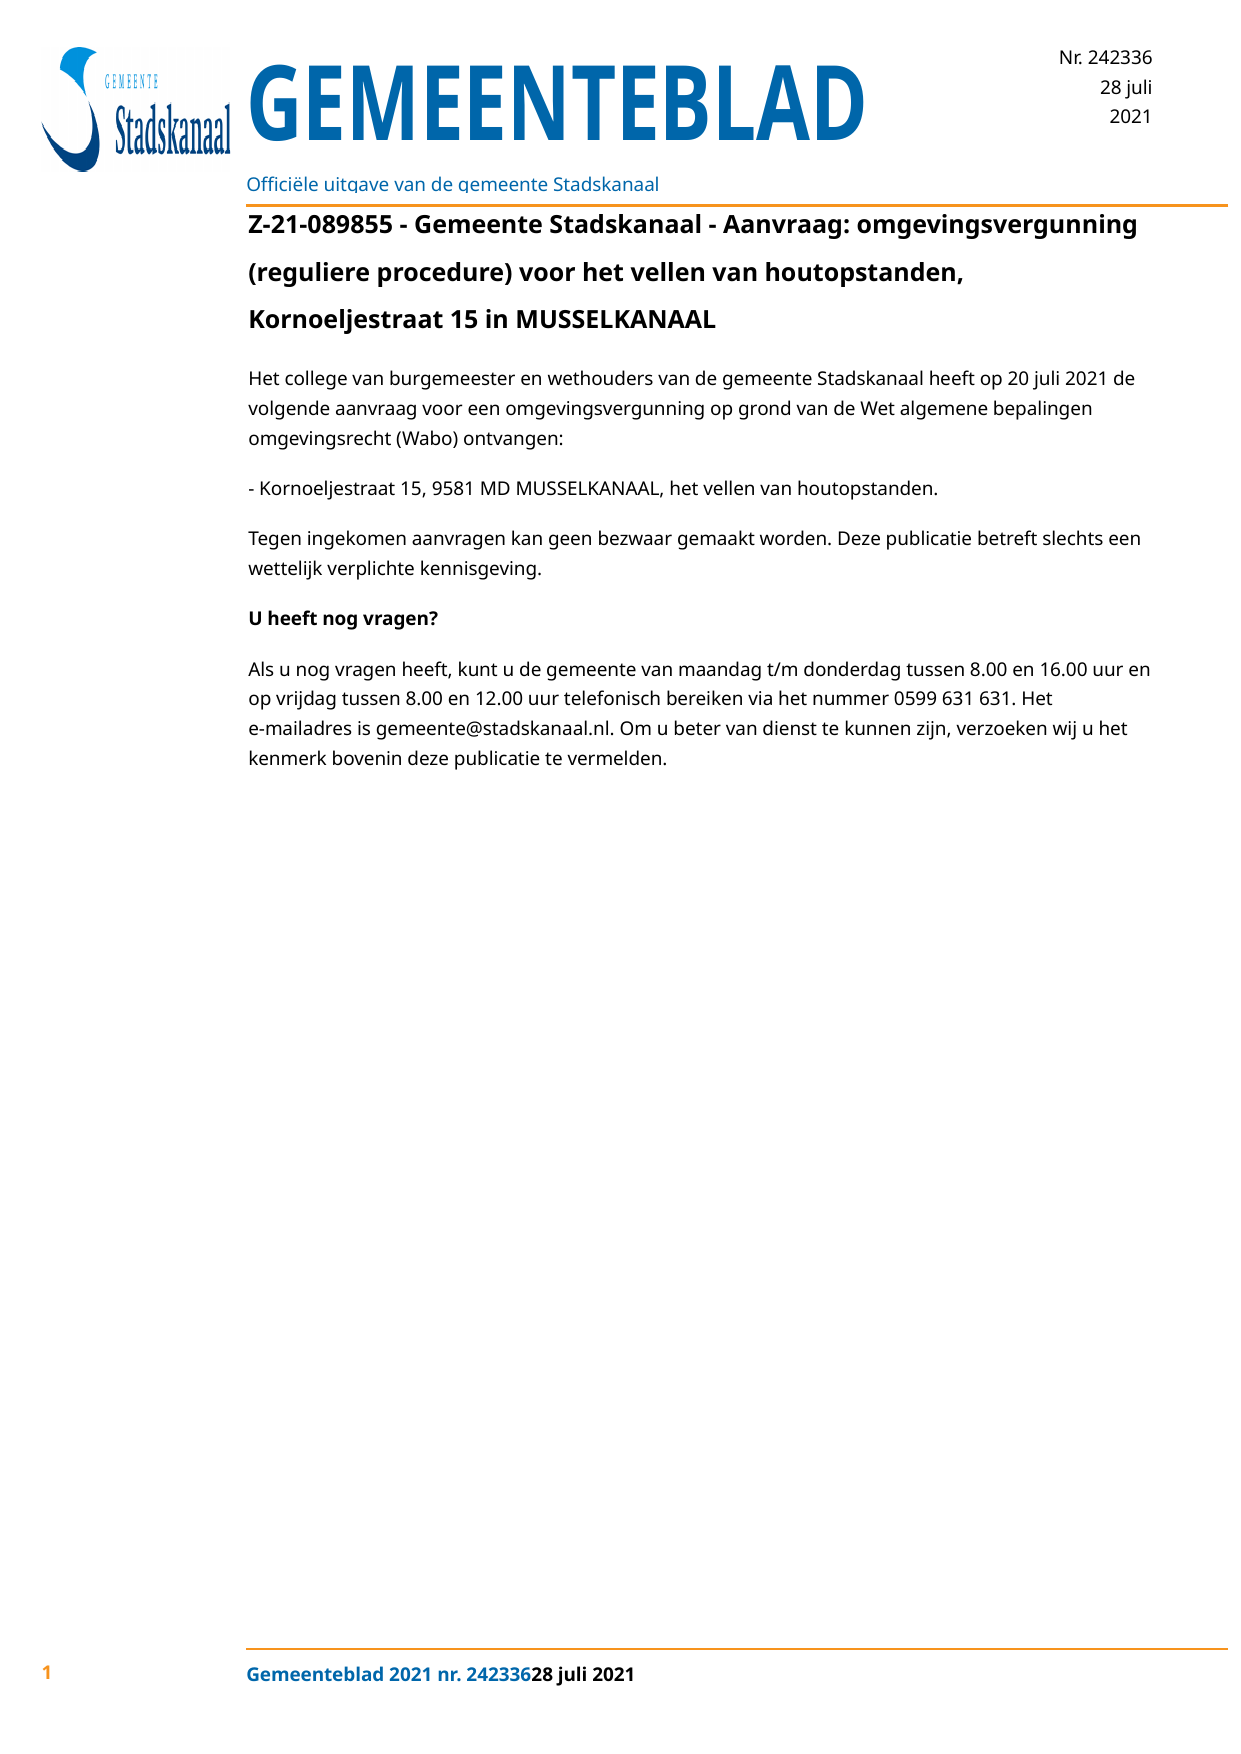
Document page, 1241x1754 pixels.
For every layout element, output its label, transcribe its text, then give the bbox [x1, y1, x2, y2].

picture [41, 47, 231, 172]
text Als u nog vragen heeft, kunt u de gemeente van maandag t/m donderdag tussen 8.00 en 16.00 uur en op vrijdag tussen 8.00 en 12.00 uur telefonisch bereiken via het nummer 0599 631 631. Het e‑mailadres is gemeente@stadskanaal.nl. Om u beter van dienst te kunnen zijn, verzoeken wij u het kenmerk bovenin deze publicatie te vermelden. [248, 656, 1152, 770]
text Z-21-089855 - Gemeente Stadskanaal - Aanvraag: omgevingsvergunning (reguliere procedure) voor het vellen van houtopstanden, Kornoeljestraat 15 in MUSSELKANAAL [248, 207, 1152, 336]
text - Kornoeljestraat 15, 9581 MD MUSSELKANAAL, het vellen van houtopstanden. [248, 475, 1152, 501]
text Tegen ingekomen aanvragen kan geen bezwaar gemaakt worden. Deze publicatie betreft slechts een wettelijk verplichte kennisgeving. [248, 526, 1152, 581]
text U heeft nog vragen? [248, 606, 1152, 631]
text Het college van burgemeester en wethouders van de gemeente Stadskanaal heeft op 20 juli 2021 de volgende aanvraag voor een omgevingsvergunning op grond van de Wet algemene bepalingen omgevingsrecht (Wabo) ontvangen: [248, 366, 1152, 450]
